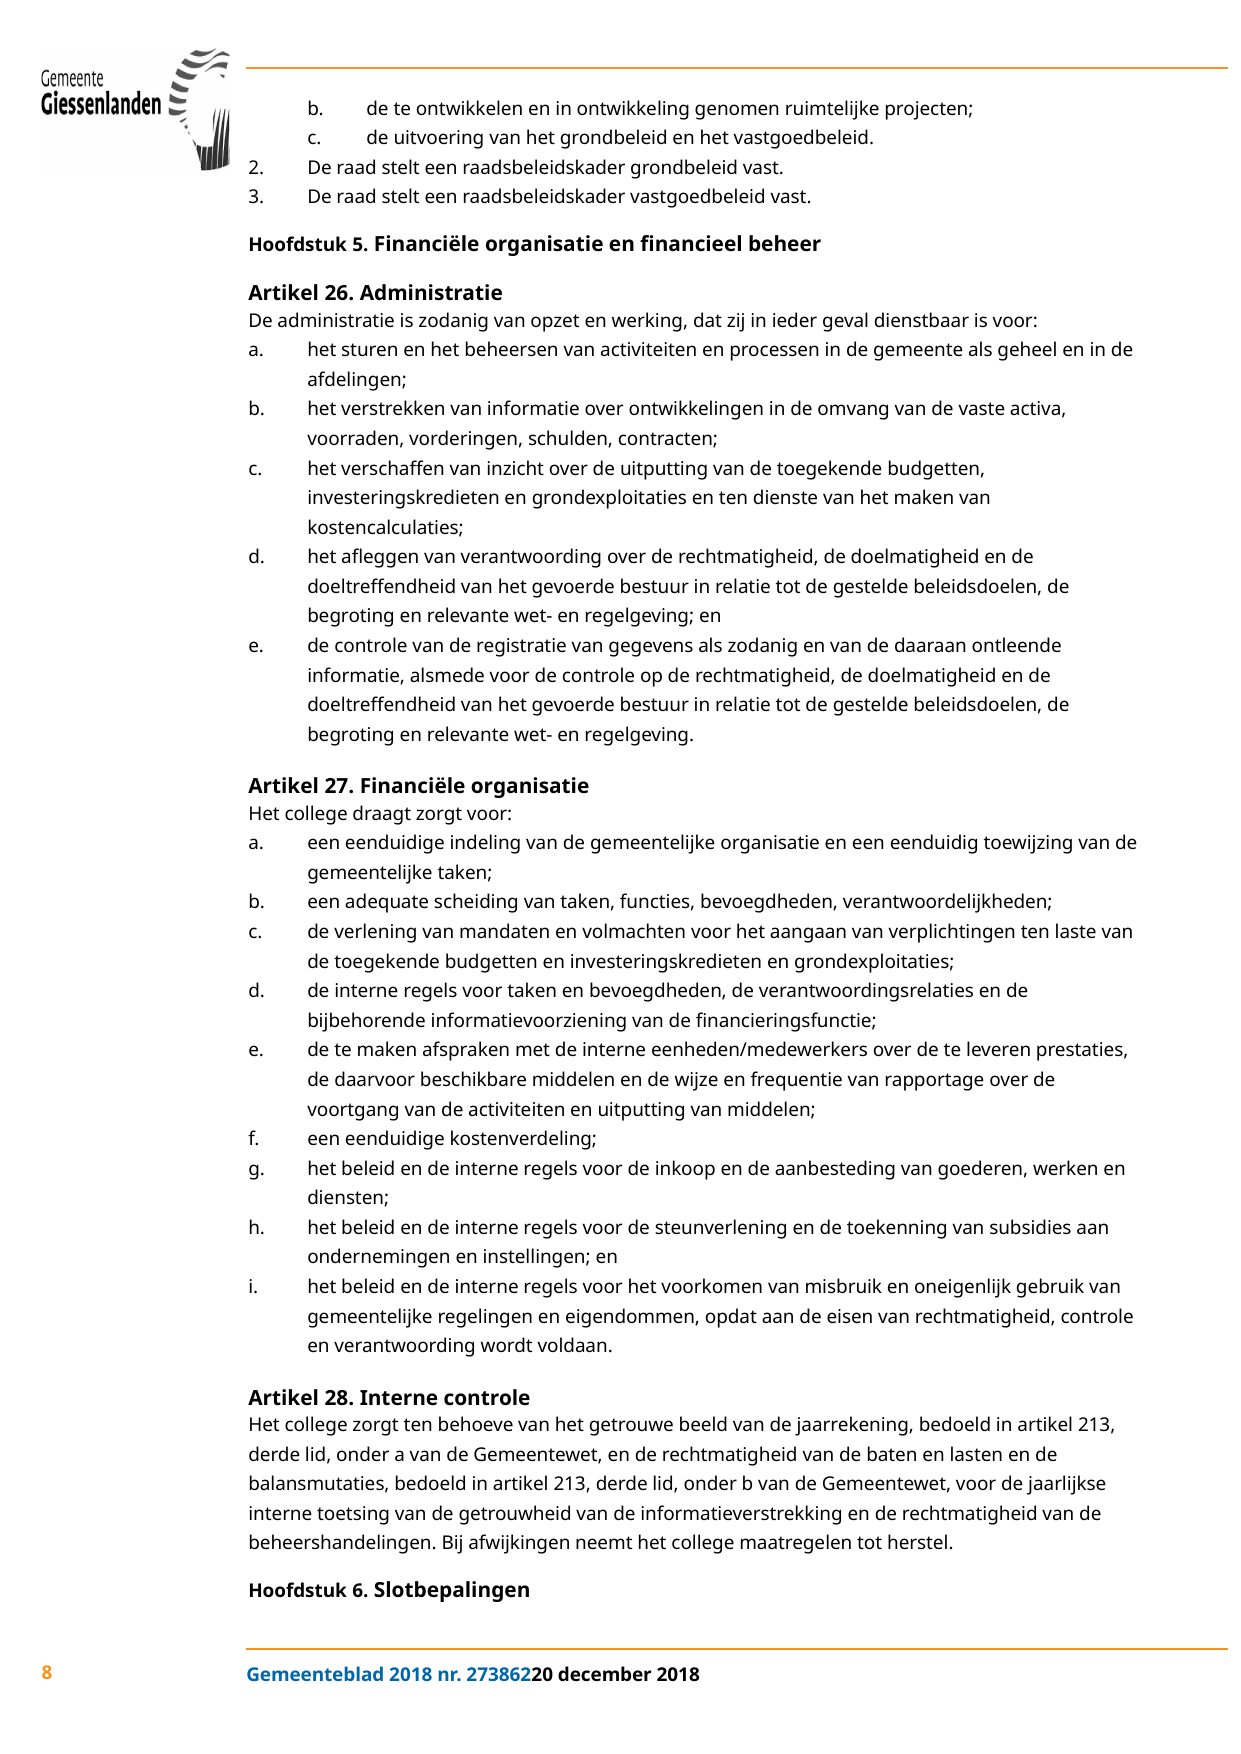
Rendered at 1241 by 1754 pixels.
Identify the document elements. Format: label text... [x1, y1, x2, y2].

text Artikel 28. Interne controle [248, 1383, 1152, 1411]
list een eenduidige kostenverdeling; [248, 1125, 1152, 1151]
list de interne regels voor taken en bevoegdheden, de verantwoordingsrelaties en de bijbehorende informatievoorziening van de financieringsfunctie; [248, 977, 1152, 1033]
list het verschaffen van inzicht over de uitputting van de toegekende budgetten, investeringskredieten en grondexploitaties en ten dienste van het maken van kostencalculaties; [248, 455, 1152, 540]
list de uitvoering van het grondbeleid en het vastgoedbeleid. [307, 124, 1152, 150]
list De raad stelt een raadsbeleidskader vastgoedbeleid vast. [248, 183, 1152, 209]
list een eenduidige indeling van de gemeentelijke organisatie en een eenduidig toewijzing van de gemeentelijke taken; [248, 829, 1152, 885]
list het sturen en het beheersen van activiteiten en processen in de gemeente als geheel en in de afdelingen; [248, 336, 1152, 392]
picture [41, 47, 231, 172]
list de controle van de registratie van gegevens als zodanig en van de daaraan ontleende informatie, alsmede voor de controle op de rechtmatigheid, de doelmatigheid en de doeltreffendheid van het gevoerde bestuur in relatie tot de gestelde beleidsdoelen, de begroting en relevante wet- en regelgeving. [248, 632, 1152, 747]
text De administratie is zodanig van opzet en werking, dat zij in ieder geval dienstbaar is voor: [248, 307, 1152, 333]
list het verstrekken van informatie over ontwikkelingen in de omvang van de vaste activa, voorraden, vorderingen, schulden, contracten; [248, 396, 1152, 451]
list de te ontwikkelen en in ontwikkeling genomen ruimtelijke projecten; [307, 95, 1152, 121]
list De raad stelt een raadsbeleidskader grondbeleid vast. [248, 154, 1152, 180]
text Het college zorgt ten behoeve van het getrouwe beeld van de jaarrekening, bedoeld in artikel 213, derde lid, onder a van de Gemeentewet, en de rechtmatigheid van de baten en lasten en de balansmutaties, bedoeld in artikel 213, derde lid, onder b van de Gemeentewet, voor de jaarlijkse interne toetsing van de getrouwheid van de informatieverstrekking en de rechtmatigheid van de beheershandelingen. Bij afwijkingen neemt het college maatregelen tot herstel. [248, 1411, 1152, 1555]
list het afleggen van verantwoording over de rechtmatigheid, de doelmatigheid en de doeltreffendheid van het gevoerde bestuur in relatie tot de gestelde beleidsdoelen, de begroting en relevante wet- en regelgeving; en [248, 543, 1152, 628]
list het beleid en de interne regels voor de steunverlening en de toekenning van subsidies aan ondernemingen en instellingen; en [248, 1214, 1152, 1269]
text Artikel 26. Administratie [248, 278, 1152, 307]
list de verlening van mandaten en volmachten voor het aangaan van verplichtingen ten laste van de toegekende budgetten en investeringskredieten en grondexploitaties; [248, 918, 1152, 973]
text Hoofdstuk 5. Financiële organisatie en financieel beheer [248, 229, 1152, 258]
text Het college draagt zorgt voor: [248, 800, 1152, 826]
text Artikel 27. Financiële organisatie [248, 771, 1152, 800]
list een adequate scheiding van taken, functies, bevoegdheden, verantwoordelijkheden; [248, 889, 1152, 914]
list het beleid en de interne regels voor de inkoop en de aanbesteding van goederen, werken en diensten; [248, 1155, 1152, 1210]
list de te maken afspraken met de interne eenheden/medewerkers over de te leveren prestaties, de daarvoor beschikbare middelen en de wijze en frequentie van rapportage over de voortgang van de activiteiten en uitputting van middelen; [248, 1037, 1152, 1121]
text Hoofdstuk 6. Slotbepalingen [248, 1575, 1152, 1604]
list het beleid en de interne regels voor het voorkomen van misbruik en oneigenlijk gebruik van gemeentelijke regelingen en eigendommen, opdat aan de eisen van rechtmatigheid, controle en verantwoording wordt voldaan. [248, 1273, 1152, 1358]
